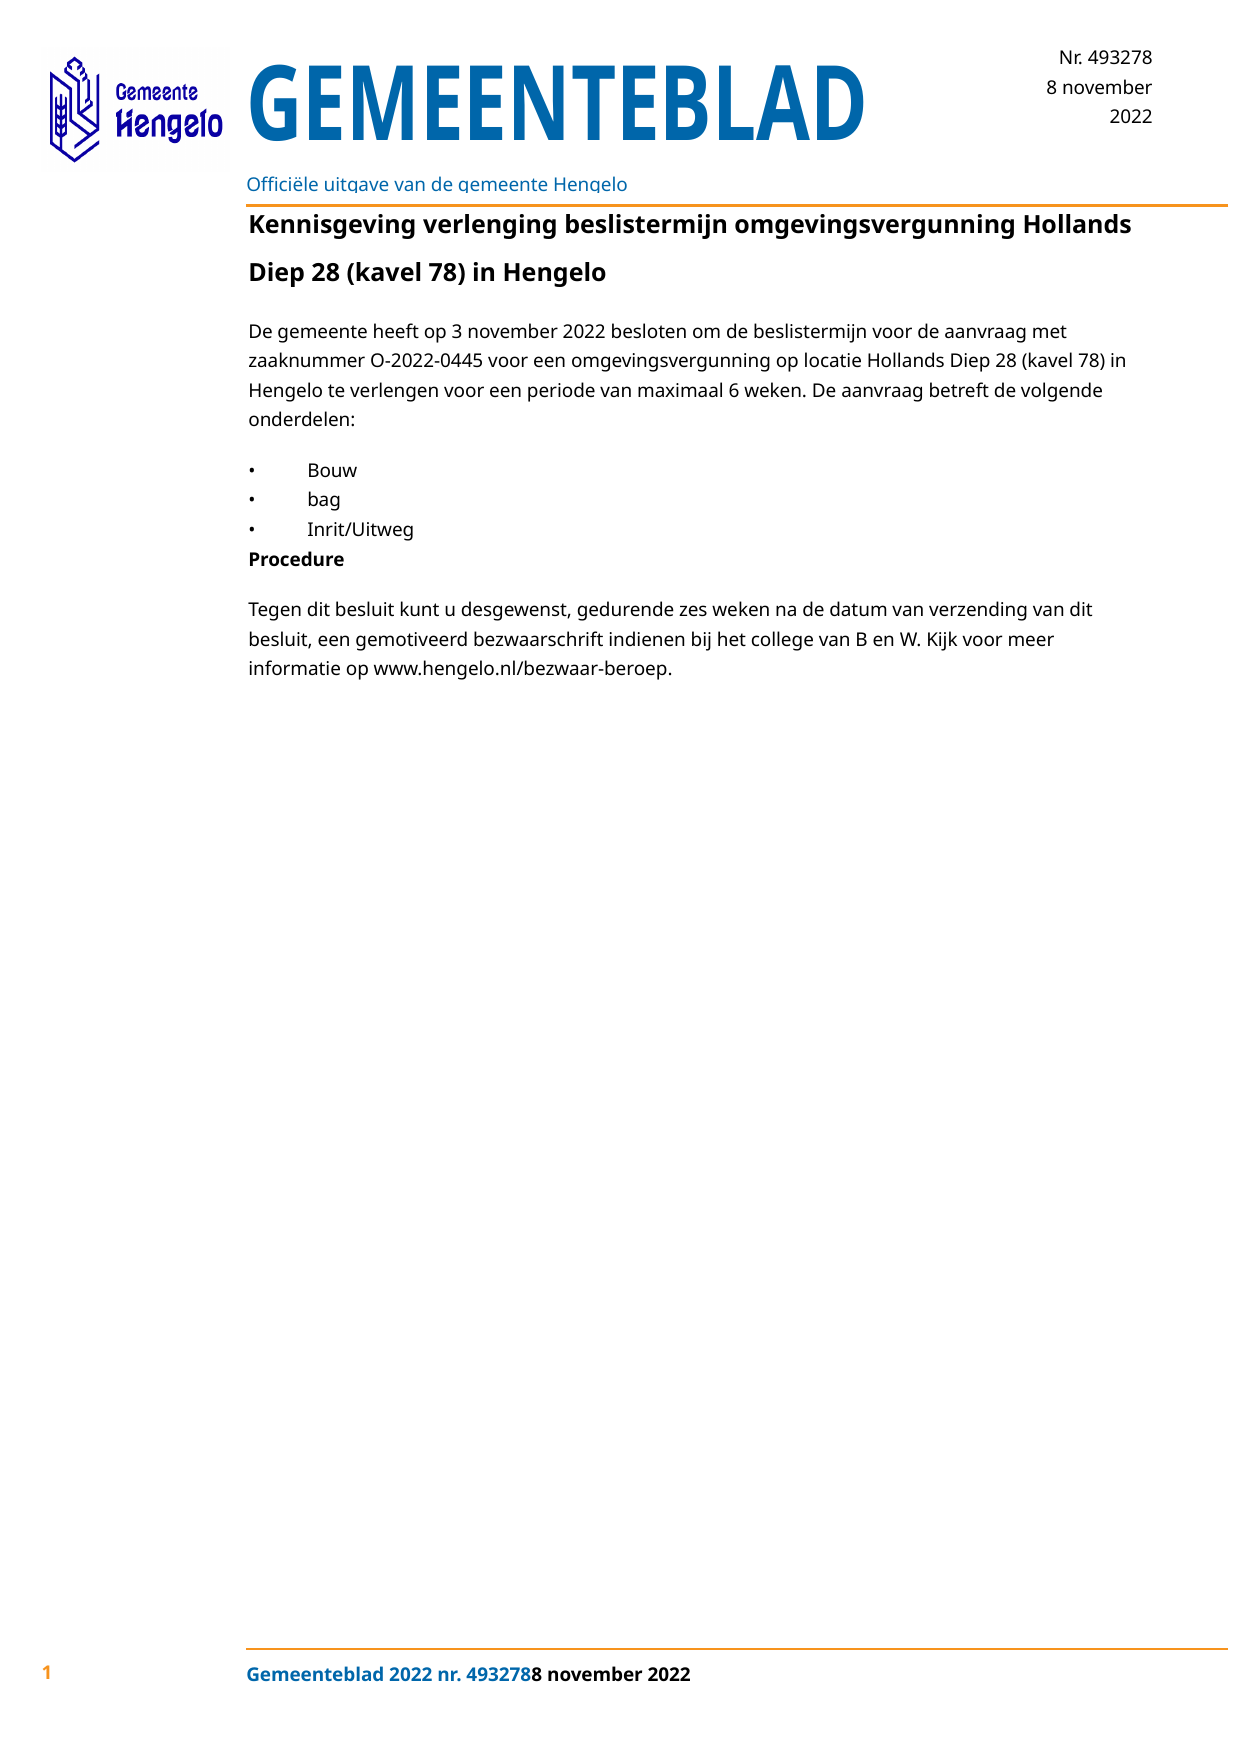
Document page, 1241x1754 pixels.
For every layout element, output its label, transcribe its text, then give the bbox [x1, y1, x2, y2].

list Bouw [248, 457, 1152, 483]
list bag [248, 487, 1152, 512]
text De gemeente heeft op 3 november 2022 besloten om de beslistermijn voor de aanvraag met zaaknummer O-2022-0445 voor een omgevingsvergunning op locatie Hollands Diep 28 (kavel 78) in Hengelo te verlengen voor een periode van maximaal 6 weken. De aanvraag betreft de volgende onderdelen: [248, 318, 1152, 432]
list Inrit/Uitweg [248, 516, 1152, 542]
text Procedure [248, 546, 1152, 572]
text Tegen dit besluit kunt u desgewenst, gedurende zes weken na de datum van verzending van dit besluit, een gemotiveerd bezwaarschrift indienen bij het college van B en W. Kijk voor meer informatie op www.hengelo.nl/bezwaar-beroep. [248, 596, 1152, 681]
text Kennisgeving verlenging beslistermijn omgevingsvergunning Hollands Diep 28 (kavel 78) in Hengelo [248, 207, 1152, 288]
picture [41, 47, 231, 172]
